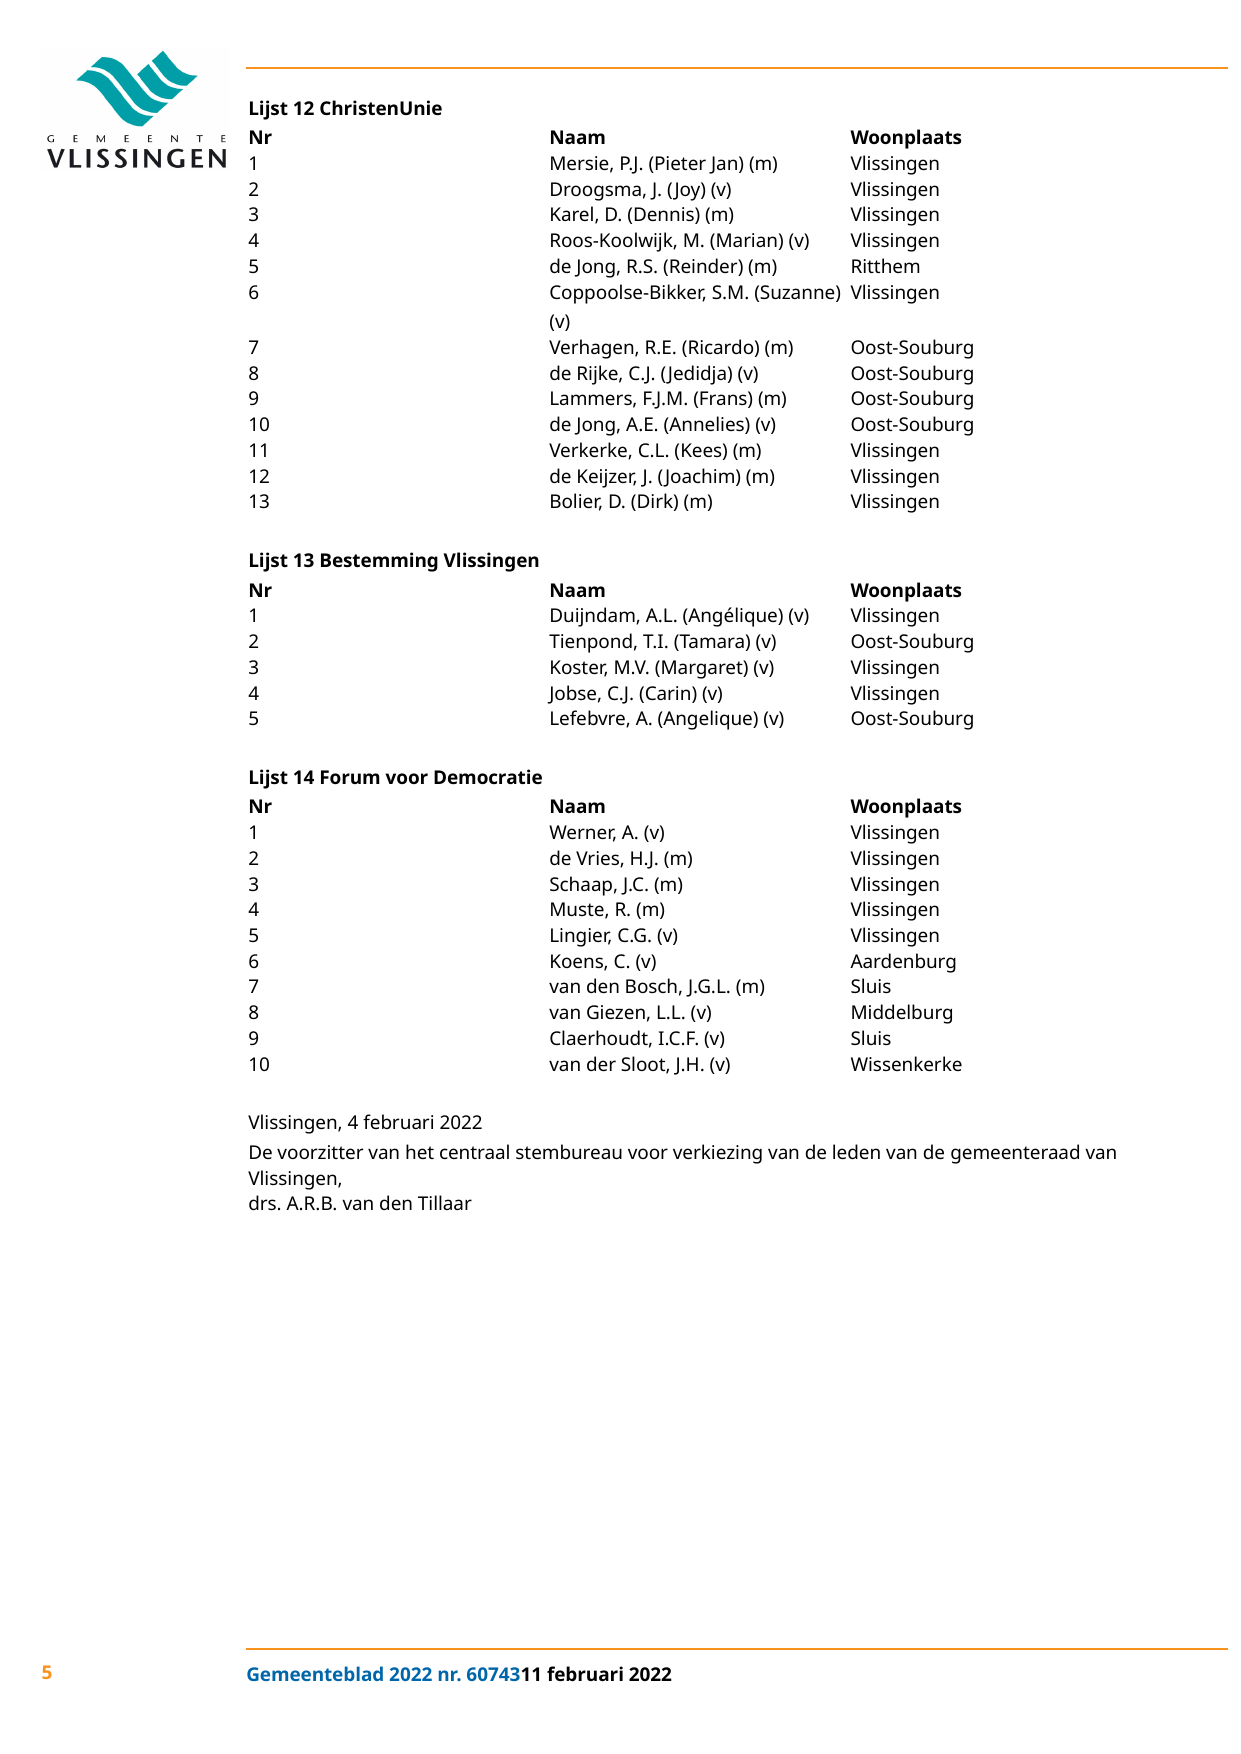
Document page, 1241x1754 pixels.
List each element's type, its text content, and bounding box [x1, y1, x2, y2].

table_cell Aardenburg [850, 948, 1152, 974]
table_cell Vlissingen [850, 871, 1152, 897]
table_cell de Rijke, C.J. (Jedidja) (v) [549, 360, 850, 386]
table_cell Mersie, P.J. (Pieter Jan) (m) [549, 150, 850, 176]
table_header Nr [248, 125, 549, 150]
table_cell Oost-Souburg [850, 705, 1152, 731]
table_cell Werner, A. (v) [549, 819, 850, 845]
table_cell Droogsma, J. (Joy) (v) [549, 176, 850, 202]
table_cell 3 [248, 871, 549, 897]
table_cell Oost-Souburg [850, 411, 1152, 437]
table_cell de Keijzer, J. (Joachim) (m) [549, 463, 850, 488]
table_cell 6 [248, 279, 549, 334]
table_cell 5 [248, 922, 549, 948]
table_cell Wissenkerke [850, 1051, 1152, 1077]
table_cell Vlissingen [850, 176, 1152, 202]
table_header Woonplaats [850, 794, 1152, 819]
table_cell 2 [248, 628, 549, 654]
table_cell Oost-Souburg [850, 360, 1152, 386]
table_header Woonplaats [850, 577, 1152, 602]
text Lijst 13 Bestemming Vlissingen [248, 547, 1152, 573]
table_cell Oost-Souburg [850, 386, 1152, 411]
table_cell Sluis [850, 974, 1152, 999]
table_cell Vlissingen [850, 654, 1152, 680]
table_cell 13 [248, 489, 549, 514]
table_cell Duijndam, A.L. (Angélique) (v) [549, 603, 850, 628]
table_cell Vlissingen [850, 897, 1152, 922]
table_cell Lingier, C.G. (v) [549, 922, 850, 948]
table_cell van Giezen, L.L. (v) [549, 1000, 850, 1025]
table_cell 2 [248, 845, 549, 871]
table_cell Koens, C. (v) [549, 948, 850, 974]
table_cell Lammers, F.J.M. (Frans) (m) [549, 386, 850, 411]
table_cell Roos-Koolwijk, M. (Marian) (v) [549, 228, 850, 253]
table_cell Jobse, C.J. (Carin) (v) [549, 680, 850, 705]
text Vlissingen, 4 februari 2022 [248, 1109, 1152, 1135]
table_cell Vlissingen [850, 279, 1152, 334]
table_cell Middelburg [850, 1000, 1152, 1025]
table_cell 1 [248, 150, 549, 176]
table_cell Bolier, D. (Dirk) (m) [549, 489, 850, 514]
table_cell van den Bosch, J.G.L. (m) [549, 974, 850, 999]
table_cell 10 [248, 1051, 549, 1077]
table_cell 1 [248, 603, 549, 628]
text Lijst 14 Forum voor Democratie [248, 764, 1152, 790]
table_cell Vlissingen [850, 680, 1152, 705]
table_cell Vlissingen [850, 603, 1152, 628]
table_cell 5 [248, 705, 549, 731]
table_cell Schaap, J.C. (m) [549, 871, 850, 897]
table_header Naam [549, 125, 850, 150]
table_header Naam [549, 794, 850, 819]
table_cell Vlissingen [850, 437, 1152, 463]
table_cell de Vries, H.J. (m) [549, 845, 850, 871]
table_cell 8 [248, 1000, 549, 1025]
table_cell 7 [248, 974, 549, 999]
table_cell Muste, R. (m) [549, 897, 850, 922]
table_cell 6 [248, 948, 549, 974]
table_cell Coppoolse-Bikker, S.M. (Suzanne) (v) [549, 279, 850, 334]
table_cell Tienpond, T.I. (Tamara) (v) [549, 628, 850, 654]
table_cell Verkerke, C.L. (Kees) (m) [549, 437, 850, 463]
table_cell Vlissingen [850, 463, 1152, 488]
table_cell Sluis [850, 1025, 1152, 1051]
table_cell 3 [248, 202, 549, 227]
table_cell 9 [248, 386, 549, 411]
table_cell 4 [248, 680, 549, 705]
table_cell 9 [248, 1025, 549, 1051]
table_cell de Jong, A.E. (Annelies) (v) [549, 411, 850, 437]
table_cell Karel, D. (Dennis) (m) [549, 202, 850, 227]
table_cell 1 [248, 819, 549, 845]
table_cell 7 [248, 334, 549, 360]
table_cell 4 [248, 897, 549, 922]
table_header Nr [248, 794, 549, 819]
picture [41, 47, 231, 172]
table_cell Verhagen, R.E. (Ricardo) (m) [549, 334, 850, 360]
table_header Naam [549, 577, 850, 602]
table_header Woonplaats [850, 125, 1152, 150]
table_cell 3 [248, 654, 549, 680]
table_cell 5 [248, 253, 549, 279]
text De voorzitter van het centraal stembureau voor verkiezing van de leden van de gemeenteraad van Vlissingen, [248, 1139, 1152, 1191]
table_cell van der Sloot, J.H. (v) [549, 1051, 850, 1077]
table_cell de Jong, R.S. (Reinder) (m) [549, 253, 850, 279]
table_cell Vlissingen [850, 819, 1152, 845]
table_cell 12 [248, 463, 549, 488]
table_header Nr [248, 577, 549, 602]
table_cell Vlissingen [850, 228, 1152, 253]
table_cell Oost-Souburg [850, 628, 1152, 654]
table_cell Vlissingen [850, 845, 1152, 871]
table_cell Vlissingen [850, 922, 1152, 948]
table_cell 4 [248, 228, 549, 253]
table_cell 8 [248, 360, 549, 386]
text Lijst 12 ChristenUnie [248, 95, 1152, 121]
table_cell Oost-Souburg [850, 334, 1152, 360]
table_cell 11 [248, 437, 549, 463]
table_cell Vlissingen [850, 202, 1152, 227]
text drs. A.R.B. van den Tillaar [248, 1191, 1152, 1216]
table_cell Koster, M.V. (Margaret) (v) [549, 654, 850, 680]
table_cell 2 [248, 176, 549, 202]
table_cell Lefebvre, A. (Angelique) (v) [549, 705, 850, 731]
table_cell Claerhoudt, I.C.F. (v) [549, 1025, 850, 1051]
table_cell Vlissingen [850, 150, 1152, 176]
table_cell Vlissingen [850, 489, 1152, 514]
table_cell 10 [248, 411, 549, 437]
table_cell Ritthem [850, 253, 1152, 279]
